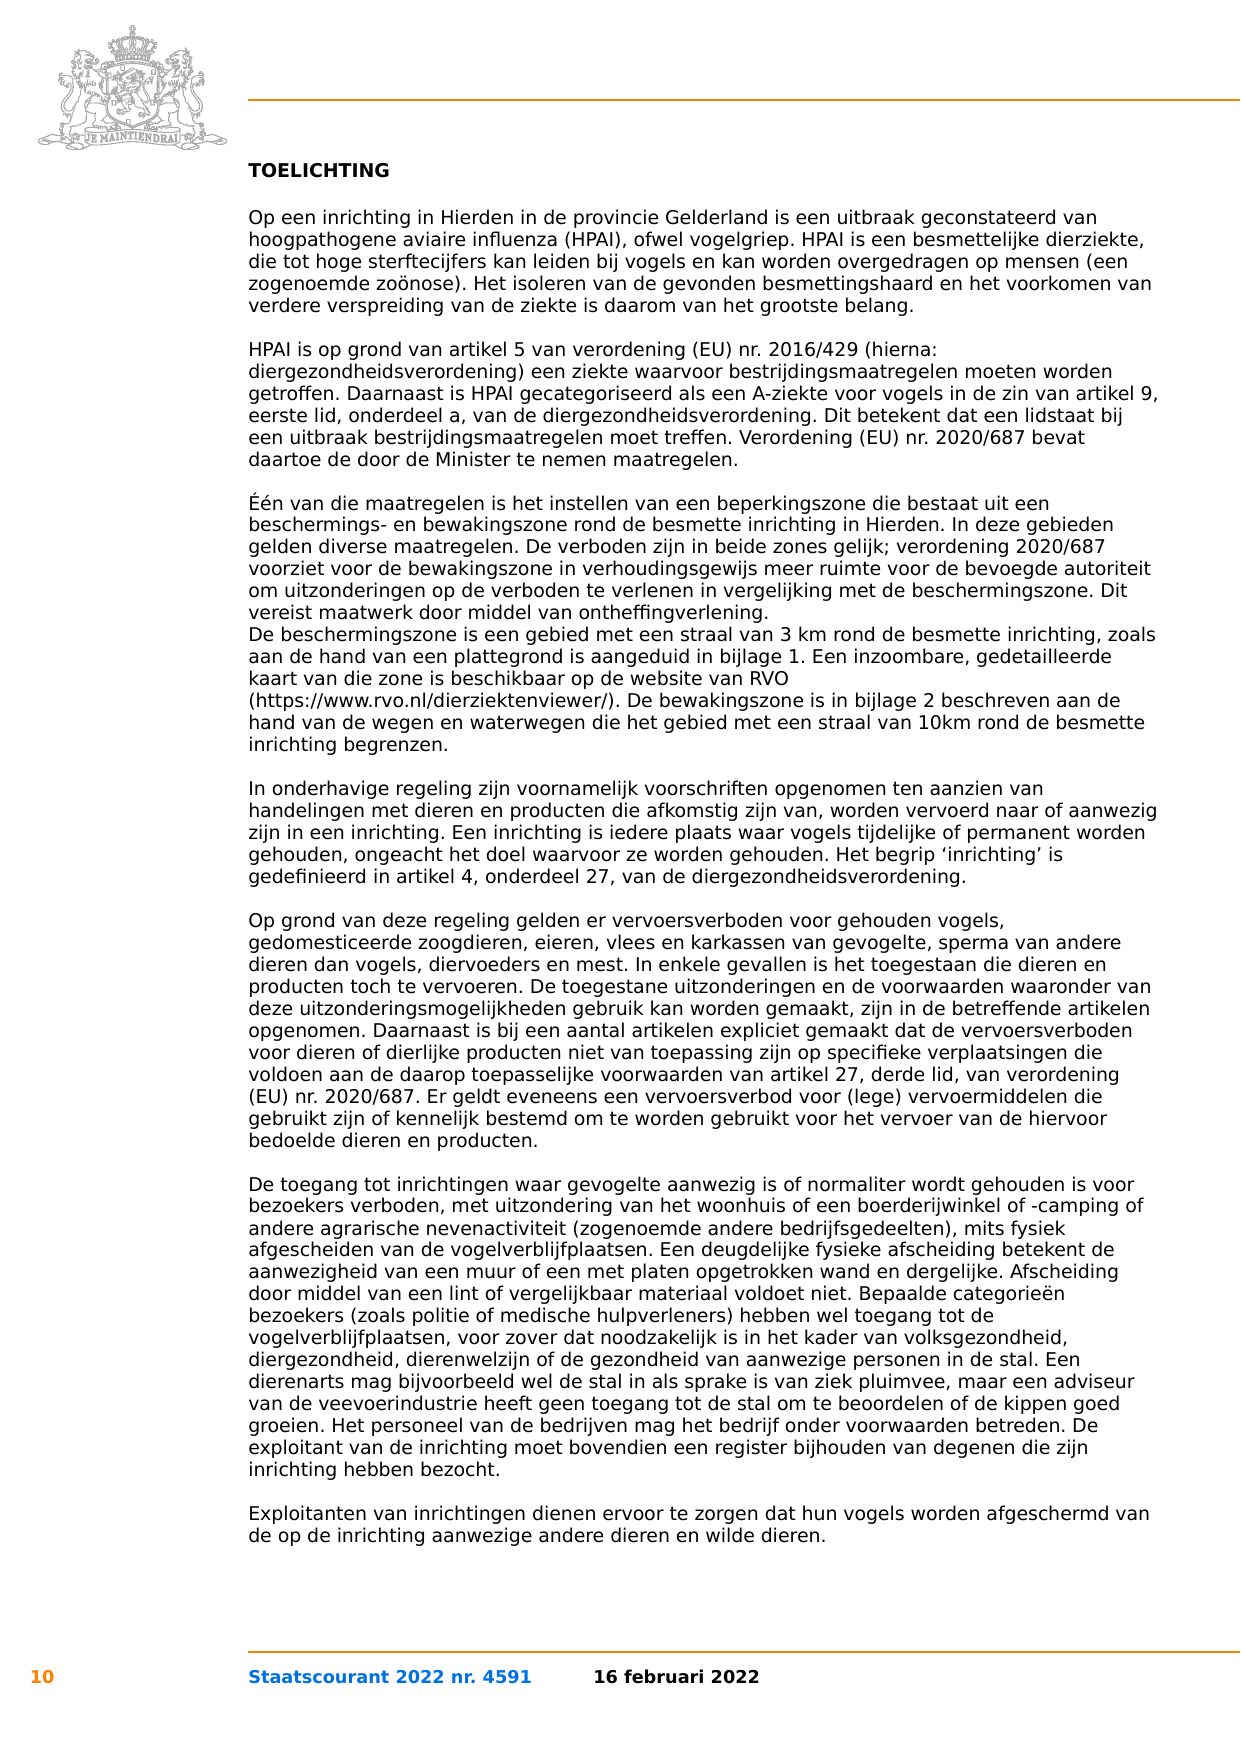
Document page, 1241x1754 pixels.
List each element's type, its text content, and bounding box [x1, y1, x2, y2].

text De beschermingszone is een gebied met een straal van 3 km rond de besmette inrichting, zoals aan de hand van een plattegrond is aangeduid in bijlage 1. Een inzoombare, gedetailleerde kaart van die zone is beschikbaar op de website van RVO (https://www.rvo.nl/dierziektenviewer/). De bewakingszone is in bijlage 2 beschreven aan de hand van de wegen en waterwegen die het gebied met een straal van 10km rond de besmette inrichting begrenzen. [248, 624, 1163, 756]
text In onderhavige regeling zijn voornamelijk voorschriften opgenomen ten aanzien van handelingen met dieren en producten die afkomstig zijn van, worden vervoerd naar of aanwezig zijn in een inrichting. Een inrichting is iedere plaats waar vogels tijdelijke of permanent worden gehouden, ongeacht het doel waarvoor ze worden gehouden. Het begrip ‘inrichting’ is gedefinieerd in artikel 4, onderdeel 27, van de diergezondheidsverordening. [248, 778, 1163, 888]
subtitle TOELICHTING [248, 160, 1163, 182]
text Exploitanten van inrichtingen dienen ervoor te zorgen dat hun vogels worden afgeschermd van de op de inrichting aanwezige andere dieren en wilde dieren. [248, 1503, 1163, 1547]
text Één van die maatregelen is het instellen van een beperkingszone die bestaat uit een beschermings- en bewakingszone rond de besmette inrichting in Hierden. In deze gebieden gelden diverse maatregelen. De verboden zijn in beide zones gelijk; verordening 2020/687 voorziet voor de bewakingszone in verhoudingsgewijs meer ruimte voor de bevoegde autoriteit om uitzonderingen op de verboden te verlenen in vergelijking met de beschermingszone. Dit vereist maatwerk door middel van ontheffingverlening. [248, 492, 1163, 624]
text De toegang tot inrichtingen waar gevogelte aanwezig is of normaliter wordt gehouden is voor bezoekers verboden, met uitzondering van het woonhuis of een boerderijwinkel of -camping of andere agrarische nevenactiviteit (zogenoemde andere bedrijfsgedeelten), mits fysiek afgescheiden van de vogelverblijfplaatsen. Een deugdelijke fysieke afscheiding betekent de aanwezigheid van een muur of een met platen opgetrokken wand en dergelijke. Afscheiding door middel van een lint of vergelijkbaar materiaal voldoet niet. Bepaalde categorieën bezoekers (zoals politie of medische hulpverleners) hebben wel toegang tot de vogelverblijfplaatsen, voor zover dat noodzakelijk is in het kader van volksgezondheid, diergezondheid, dierenwelzijn of de gezondheid van aanwezige personen in de stal. Een dierenarts mag bijvoorbeeld wel de stal in als sprake is van ziek pluimvee, maar een adviseur van de veevoerindustrie heeft geen toegang tot de stal om te beoordelen of de kippen goed groeien. Het personeel van de bedrijven mag het bedrijf onder voorwaarden betreden. De exploitant van de inrichting moet bovendien een register bijhouden van degenen die zijn inrichting hebben bezocht. [248, 1173, 1163, 1481]
picture [38, 25, 227, 150]
text Op grond van deze regeling gelden er vervoersverboden voor gehouden vogels, gedomesticeerde zoogdieren, eieren, vlees en karkassen van gevogelte, sperma van andere dieren dan vogels, diervoeders en mest. In enkele gevallen is het toegestaan die dieren en producten toch te vervoeren. De toegestane uitzonderingen en de voorwaarden waaronder van deze uitzonderingsmogelijkheden gebruik kan worden gemaakt, zijn in de betreffende artikelen opgenomen. Daarnaast is bij een aantal artikelen expliciet gemaakt dat de vervoersverboden voor dieren of dierlijke producten niet van toepassing zijn op specifieke verplaatsingen die voldoen aan de daarop toepasselijke voorwaarden van artikel 27, derde lid, van verordening (EU) nr. 2020/687. Er geldt eveneens een vervoersverbod voor (lege) vervoermiddelen die gebruikt zijn of kennelijk bestemd om te worden gebruikt voor het vervoer van de hiervoor bedoelde dieren en producten. [248, 910, 1163, 1152]
text HPAI is op grond van artikel 5 van verordening (EU) nr. 2016/429 (hierna: diergezondheidsverordening) een ziekte waarvoor bestrijdingsmaatregelen moeten worden getroffen. Daarnaast is HPAI gecategoriseerd als een A-ziekte voor vogels in de zin van artikel 9, eerste lid, onderdeel a, van de diergezondheidsverordening. Dit betekent dat een lidstaat bij een uitbraak bestrijdingsmaatregelen moet treffen. Verordening (EU) nr. 2020/687 bevat daartoe de door de Minister te nemen maatregelen. [248, 339, 1163, 471]
text Op een inrichting in Hierden in de provincie Gelderland is een uitbraak geconstateerd van hoogpathogene aviaire influenza (HPAI), ofwel vogelgriep. HPAI is een besmettelijke dierziekte, die tot hoge sterftecijfers kan leiden bij vogels en kan worden overgedragen op mensen (een zogenoemde zoönose). Het isoleren van de gevonden besmettingshaard en het voorkomen van verdere verspreiding van de ziekte is daarom van het grootste belang. [248, 207, 1163, 317]
